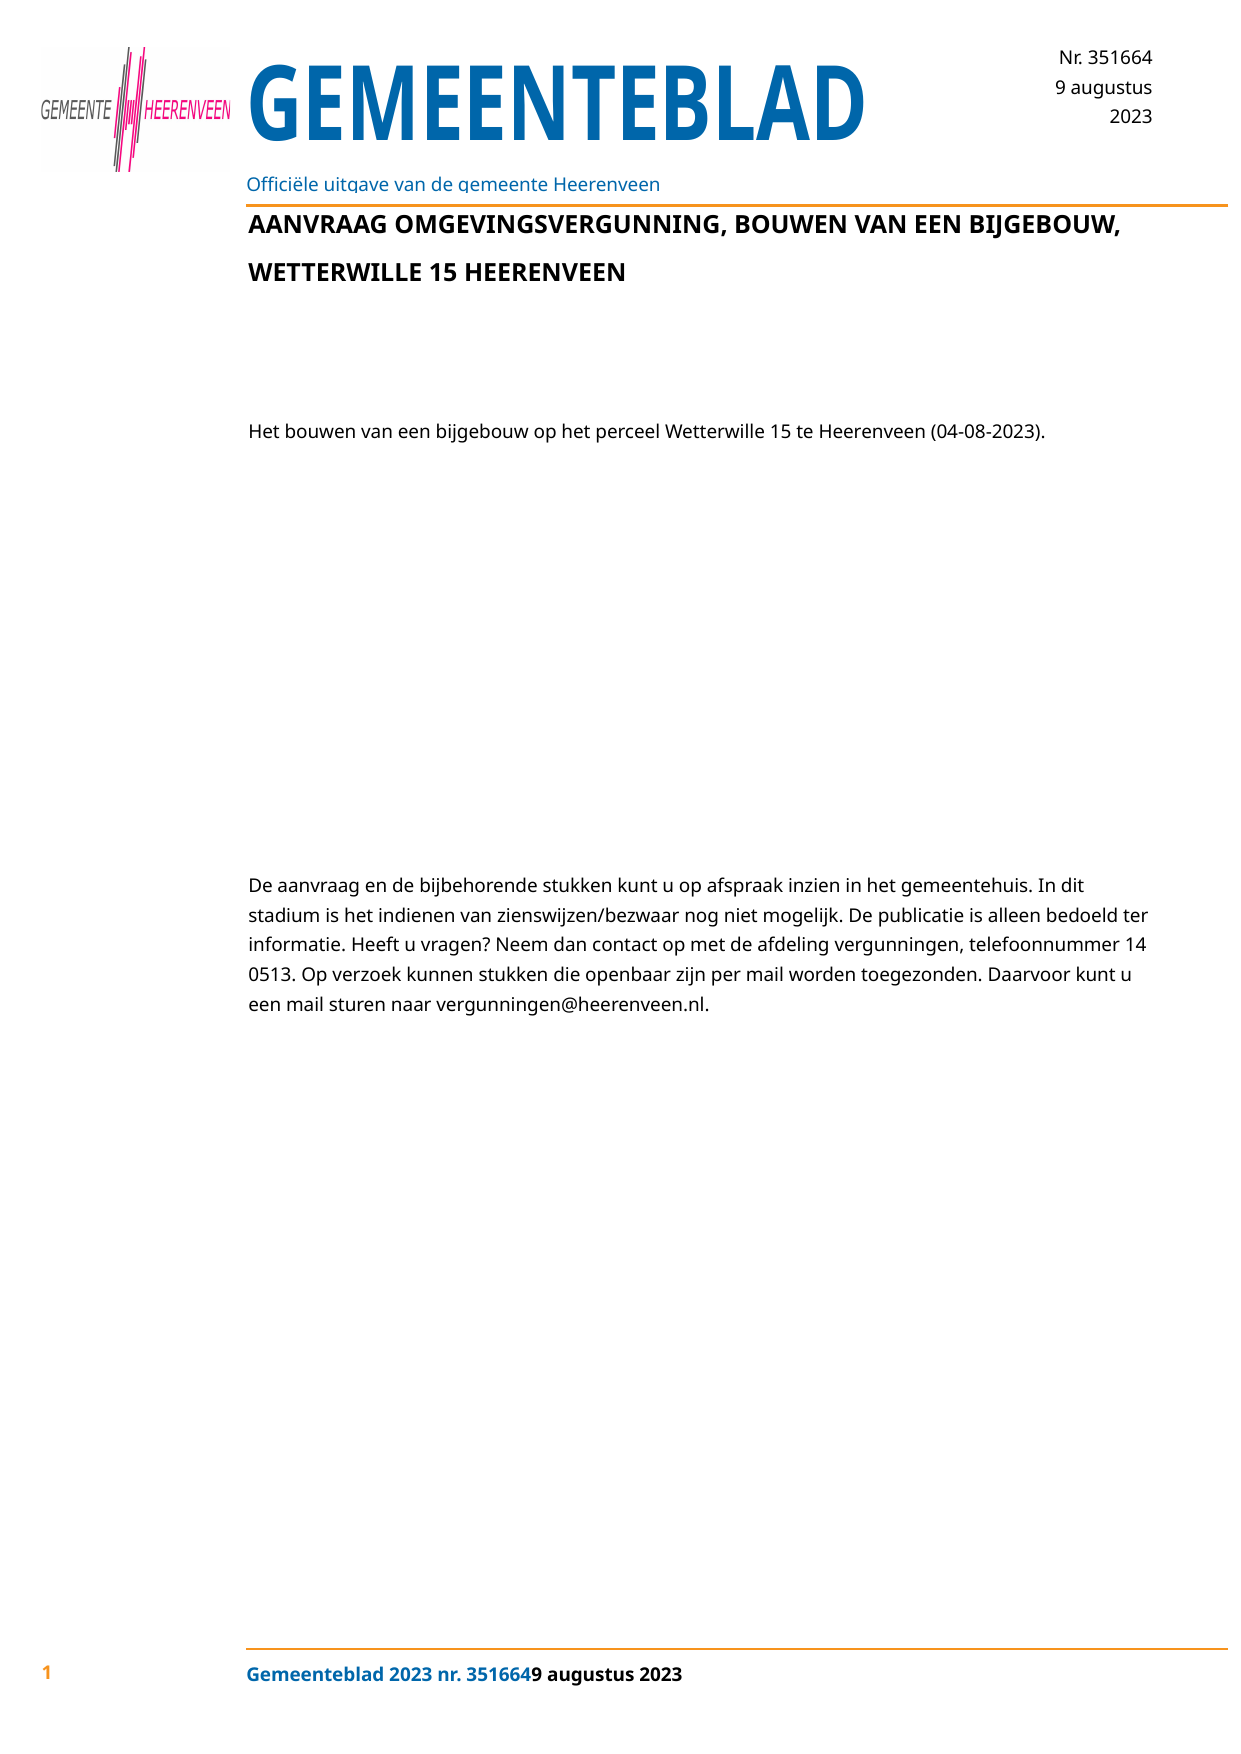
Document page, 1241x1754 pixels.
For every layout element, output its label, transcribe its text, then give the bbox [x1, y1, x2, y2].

text Het bouwen van een bijgebouw op het perceel Wetterwille 15 te Heerenveen (04-08-2023). [248, 419, 1152, 444]
text AANVRAAG OMGEVINGSVERGUNNING, BOUWEN VAN EEN BIJGEBOUW, WETTERWILLE 15 HEERENVEEN [248, 207, 1152, 288]
picture [41, 47, 231, 172]
text De aanvraag en de bijbehorende stukken kunt u op afspraak inzien in het gemeentehuis. In dit stadium is het indienen van zienswijzen/bezwaar nog niet mogelijk. De publicatie is alleen bedoeld ter informatie. Heeft u vragen? Neem dan contact op met de afdeling vergunningen, telefoonnummer 14 0513. Op verzoek kunnen stukken die openbaar zijn per mail worden toegezonden. Daarvoor kunt u een mail sturen naar vergunningen@heerenveen.nl. [248, 872, 1152, 1017]
